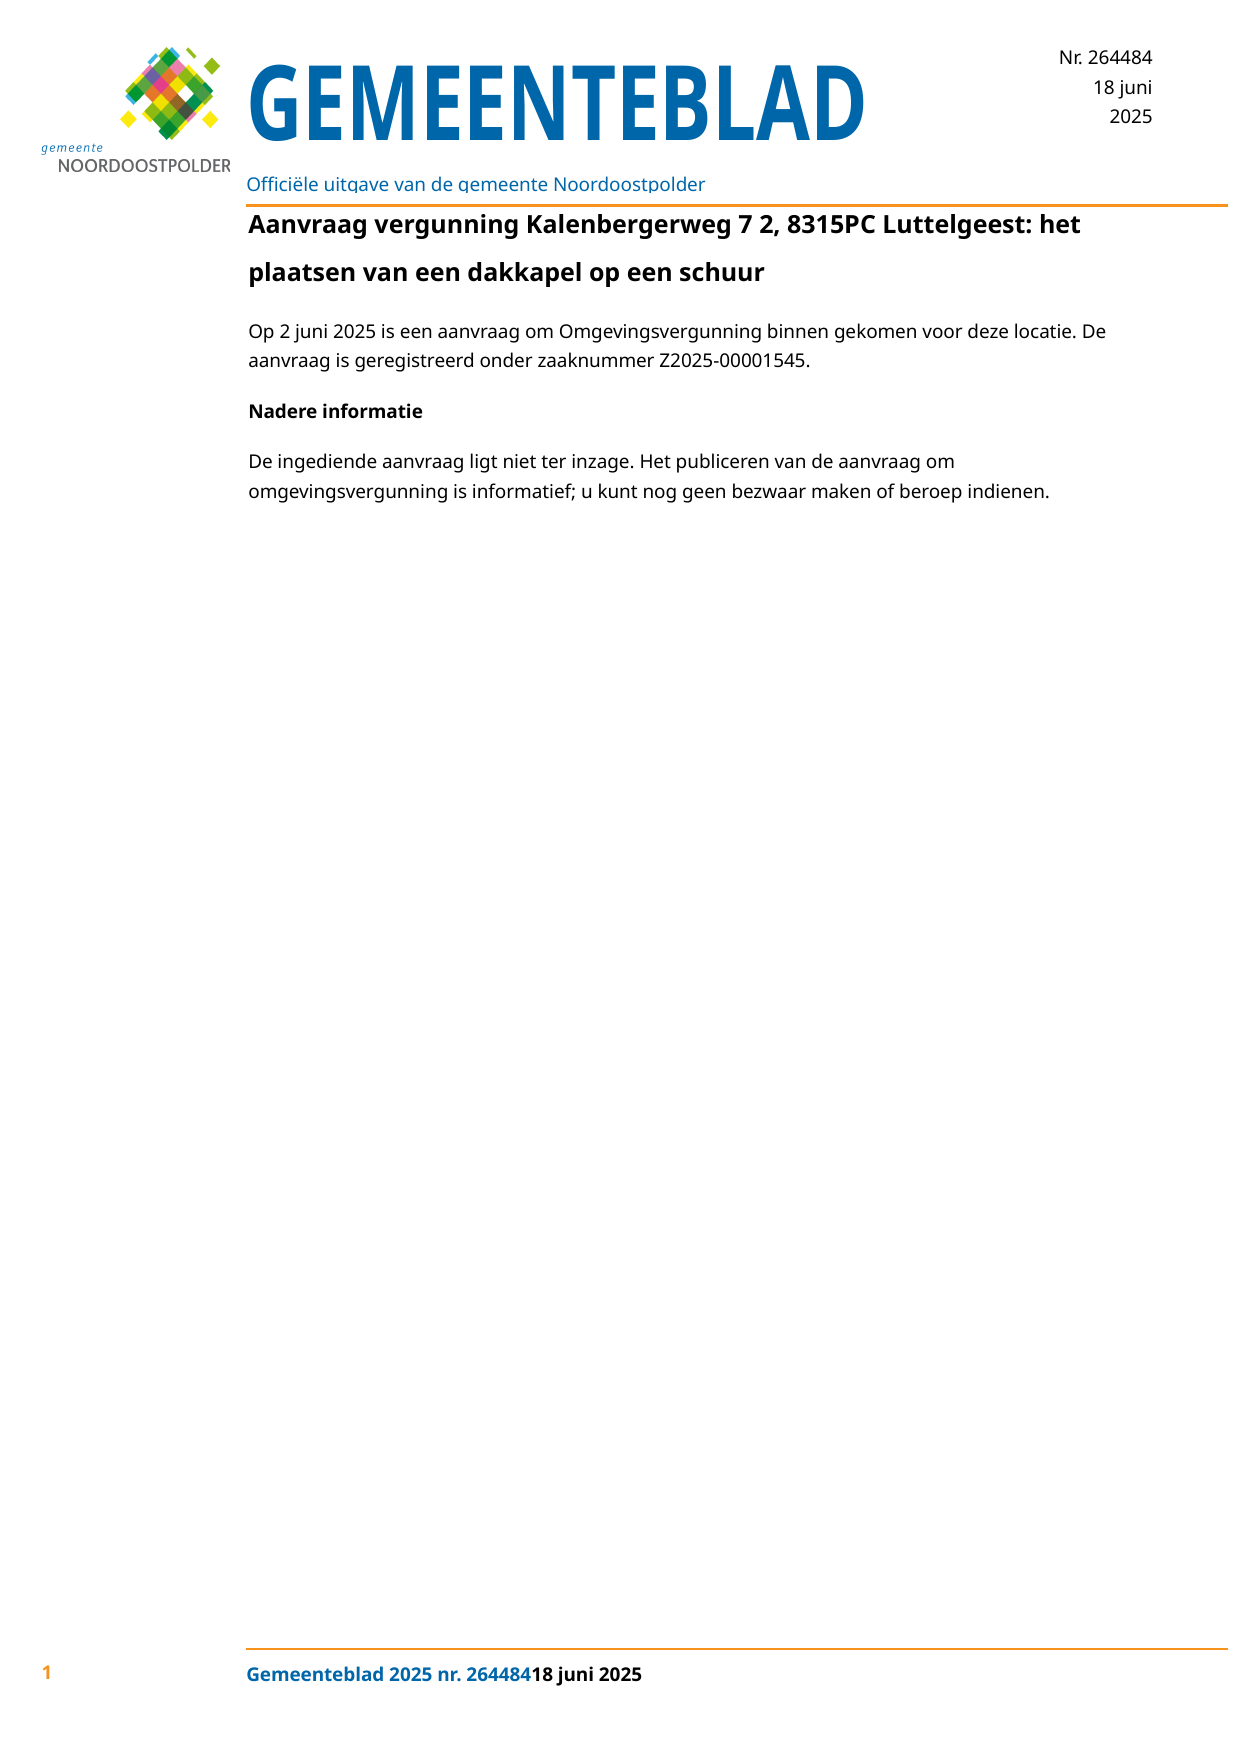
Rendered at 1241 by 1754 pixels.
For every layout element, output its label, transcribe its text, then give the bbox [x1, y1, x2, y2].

text Aanvraag vergunning Kalenbergerweg 7 2, 8315PC Luttelgeest: het plaatsen van een dakkapel op een schuur [248, 207, 1152, 288]
picture [41, 47, 231, 172]
text De ingediende aanvraag ligt niet ter inzage. Het publiceren van de aanvraag om omgevingsvergunning is informatief; u kunt nog geen bezwaar maken of beroep indienen. [248, 448, 1152, 504]
text Op 2 juni 2025 is een aanvraag om Omgevingsvergunning binnen gekomen voor deze locatie. De aanvraag is geregistreerd onder zaaknummer Z2025-00001545. [248, 318, 1152, 373]
text Nadere informatie [248, 398, 1152, 424]
